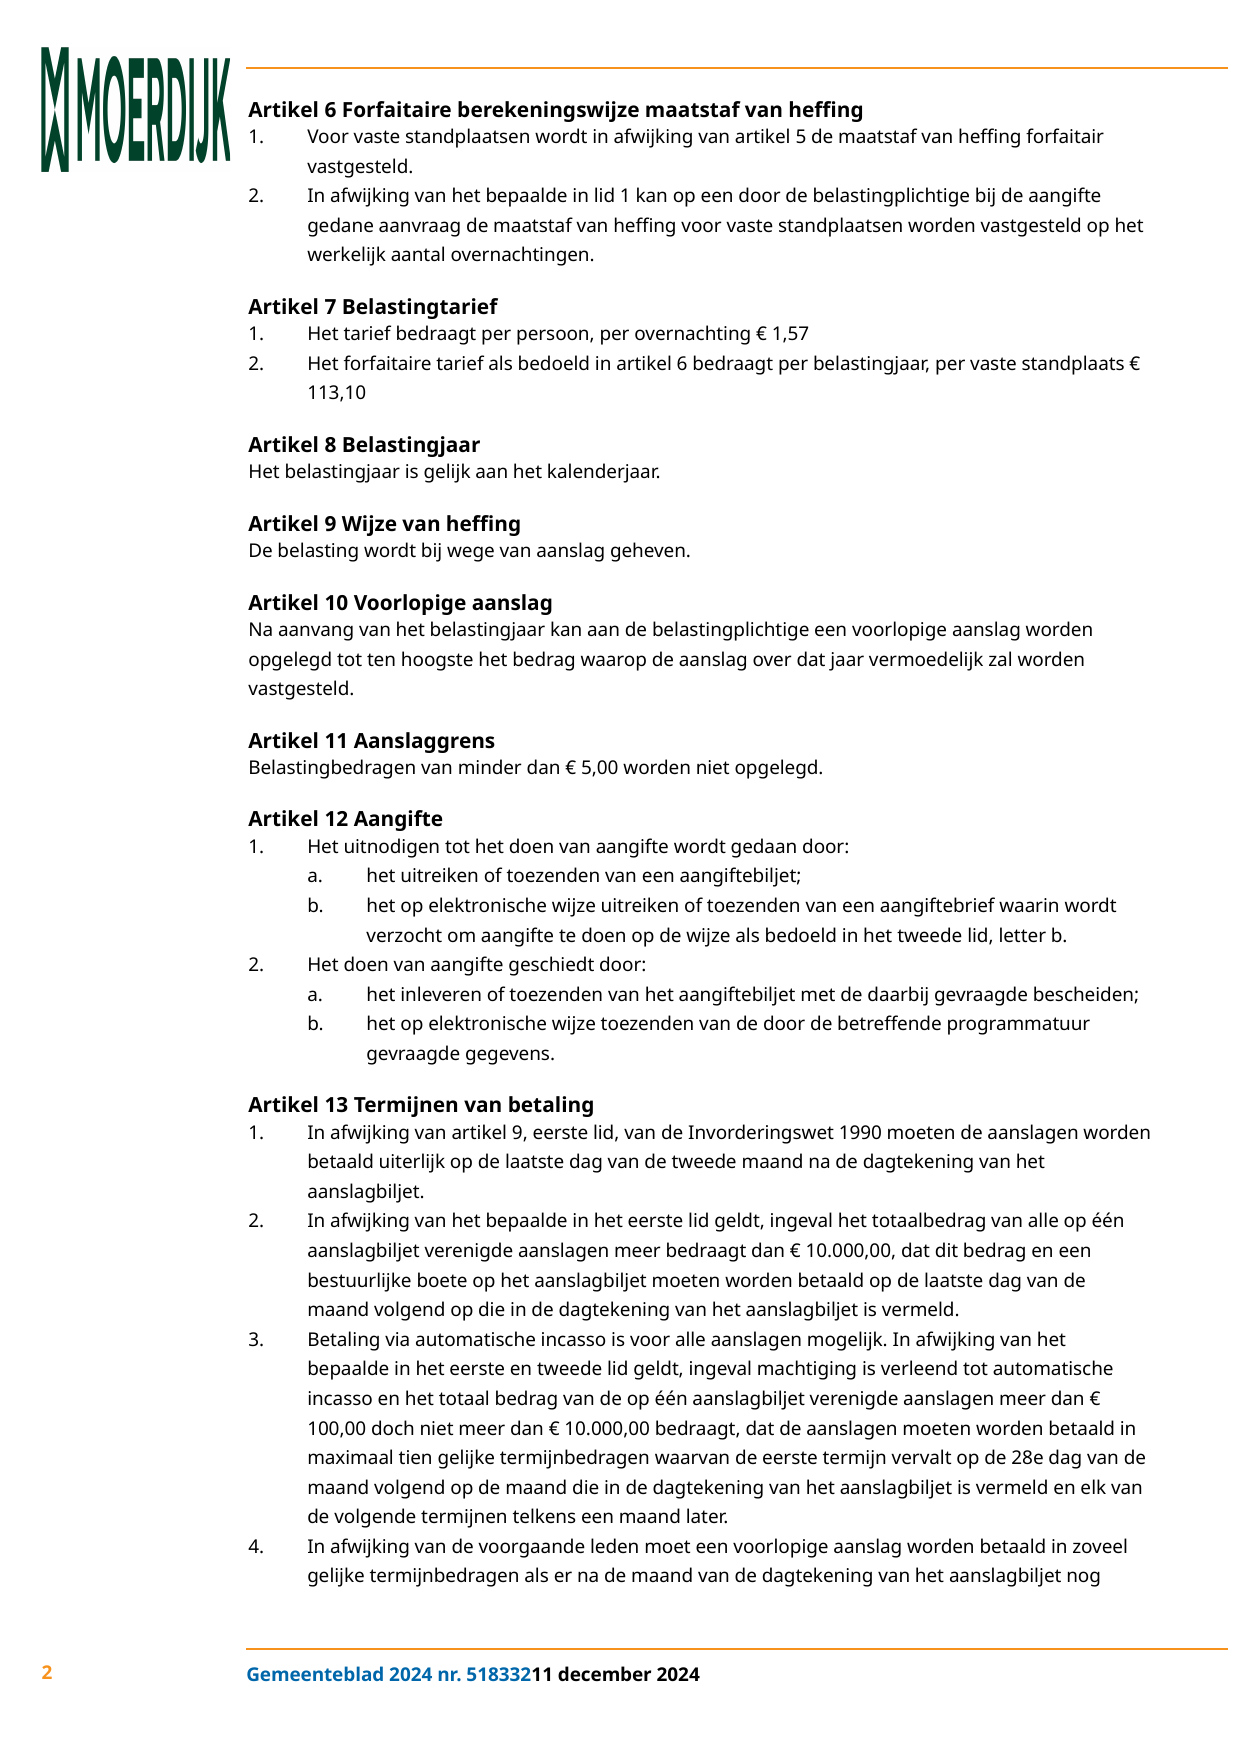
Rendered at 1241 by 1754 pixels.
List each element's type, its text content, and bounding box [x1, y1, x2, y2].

list In afwijking van het bepaalde in het eerste lid geldt, ingeval het totaalbedrag van alle op één aanslagbiljet verenigde aanslagen meer bedraagt dan € 10.000,00, dat dit bedrag en een bestuurlijke boete op het aanslagbiljet moeten worden betaald op de laatste dag van de maand volgend op die in de dagtekening van het aanslagbiljet is vermeld. [248, 1208, 1152, 1322]
list Het uitnodigen tot het doen van aangifte wordt gedaan door: [248, 833, 1152, 859]
list Betaling via automatische incasso is voor alle aanslagen mogelijk. In afwijking van het bepaalde in het eerste en tweede lid geldt, ingeval machtiging is verleend tot automatische incasso en het totaal bedrag van de op één aanslagbiljet verenigde aanslagen meer dan € 100,00 doch niet meer dan € 10.000,00 bedraagt, dat de aanslagen moeten worden betaald in maximaal tien gelijke termijnbedragen waarvan de eerste termijn vervalt op de 28e dag van de maand volgend op de maand die in de dagtekening van het aanslagbiljet is vermeld en elk van de volgende termijnen telkens een maand later. [248, 1326, 1152, 1529]
text De belasting wordt bij wege van aanslag geheven. [248, 537, 1152, 563]
list In afwijking van de voorgaande leden moet een voorlopige aanslag worden betaald in zoveel gelijke termijnbedragen als er na de maand van de dagtekening van het aanslagbiljet nog [248, 1533, 1152, 1588]
text Belastingbedragen van minder dan € 5,00 worden niet opgelegd. [248, 754, 1152, 780]
text Artikel 9 Wijze van heffing [248, 509, 1152, 537]
list In afwijking van het bepaalde in lid 1 kan op een door de belastingplichtige bij de aangifte gedane aanvraag de maatstaf van heffing voor vaste standplaatsen worden vastgesteld op het werkelijk aantal overnachtingen. [248, 182, 1152, 267]
text Artikel 11 Aanslaggrens [248, 726, 1152, 754]
list In afwijking van artikel 9, eerste lid, van de Invorderingswet 1990 moeten de aanslagen worden betaald uiterlijk op de laatste dag van de tweede maand na de dagtekening van het aanslagbiljet. [248, 1119, 1152, 1204]
list het op elektronische wijze uitreiken of toezenden van een aangiftebrief waarin wordt verzocht om aangifte te doen op de wijze als bedoeld in het tweede lid, letter b. [307, 892, 1152, 947]
list Voor vaste standplaatsen wordt in afwijking van artikel 5 de maatstaf van heffing forfaitair vastgesteld. [248, 123, 1152, 178]
list Het doen van aangifte geschiedt door: [248, 951, 1152, 977]
list Het forfaitaire tarief als bedoeld in artikel 6 bedraagt per belastingjaar, per vaste standplaats € 113,10 [248, 350, 1152, 405]
picture [41, 47, 231, 172]
text Artikel 8 Belastingjaar [248, 430, 1152, 458]
text Artikel 13 Termijnen van betaling [248, 1091, 1152, 1119]
text Artikel 6 Forfaitaire berekeningswijze maatstaf van heffing [248, 95, 1152, 123]
text Na aanvang van het belastingjaar kan aan de belastingplichtige een voorlopige aanslag worden opgelegd tot ten hoogste het bedrag waarop de aanslag over dat jaar vermoedelijk zal worden vastgesteld. [248, 616, 1152, 701]
text Artikel 10 Voorlopige aanslag [248, 588, 1152, 616]
list het uitreiken of toezenden van een aangiftebiljet; [307, 863, 1152, 888]
text Artikel 7 Belastingtarief [248, 292, 1152, 320]
list het inleveren of toezenden van het aangiftebiljet met de daarbij gevraagde bescheiden; [307, 981, 1152, 1007]
list Het tarief bedraagt per persoon, per overnachting € 1,57 [248, 320, 1152, 346]
text Het belastingjaar is gelijk aan het kalenderjaar. [248, 458, 1152, 484]
list het op elektronische wijze toezenden van de door de betreffende programmatuur gevraagde gegevens. [307, 1011, 1152, 1066]
text Artikel 12 Aangifte [248, 804, 1152, 833]
